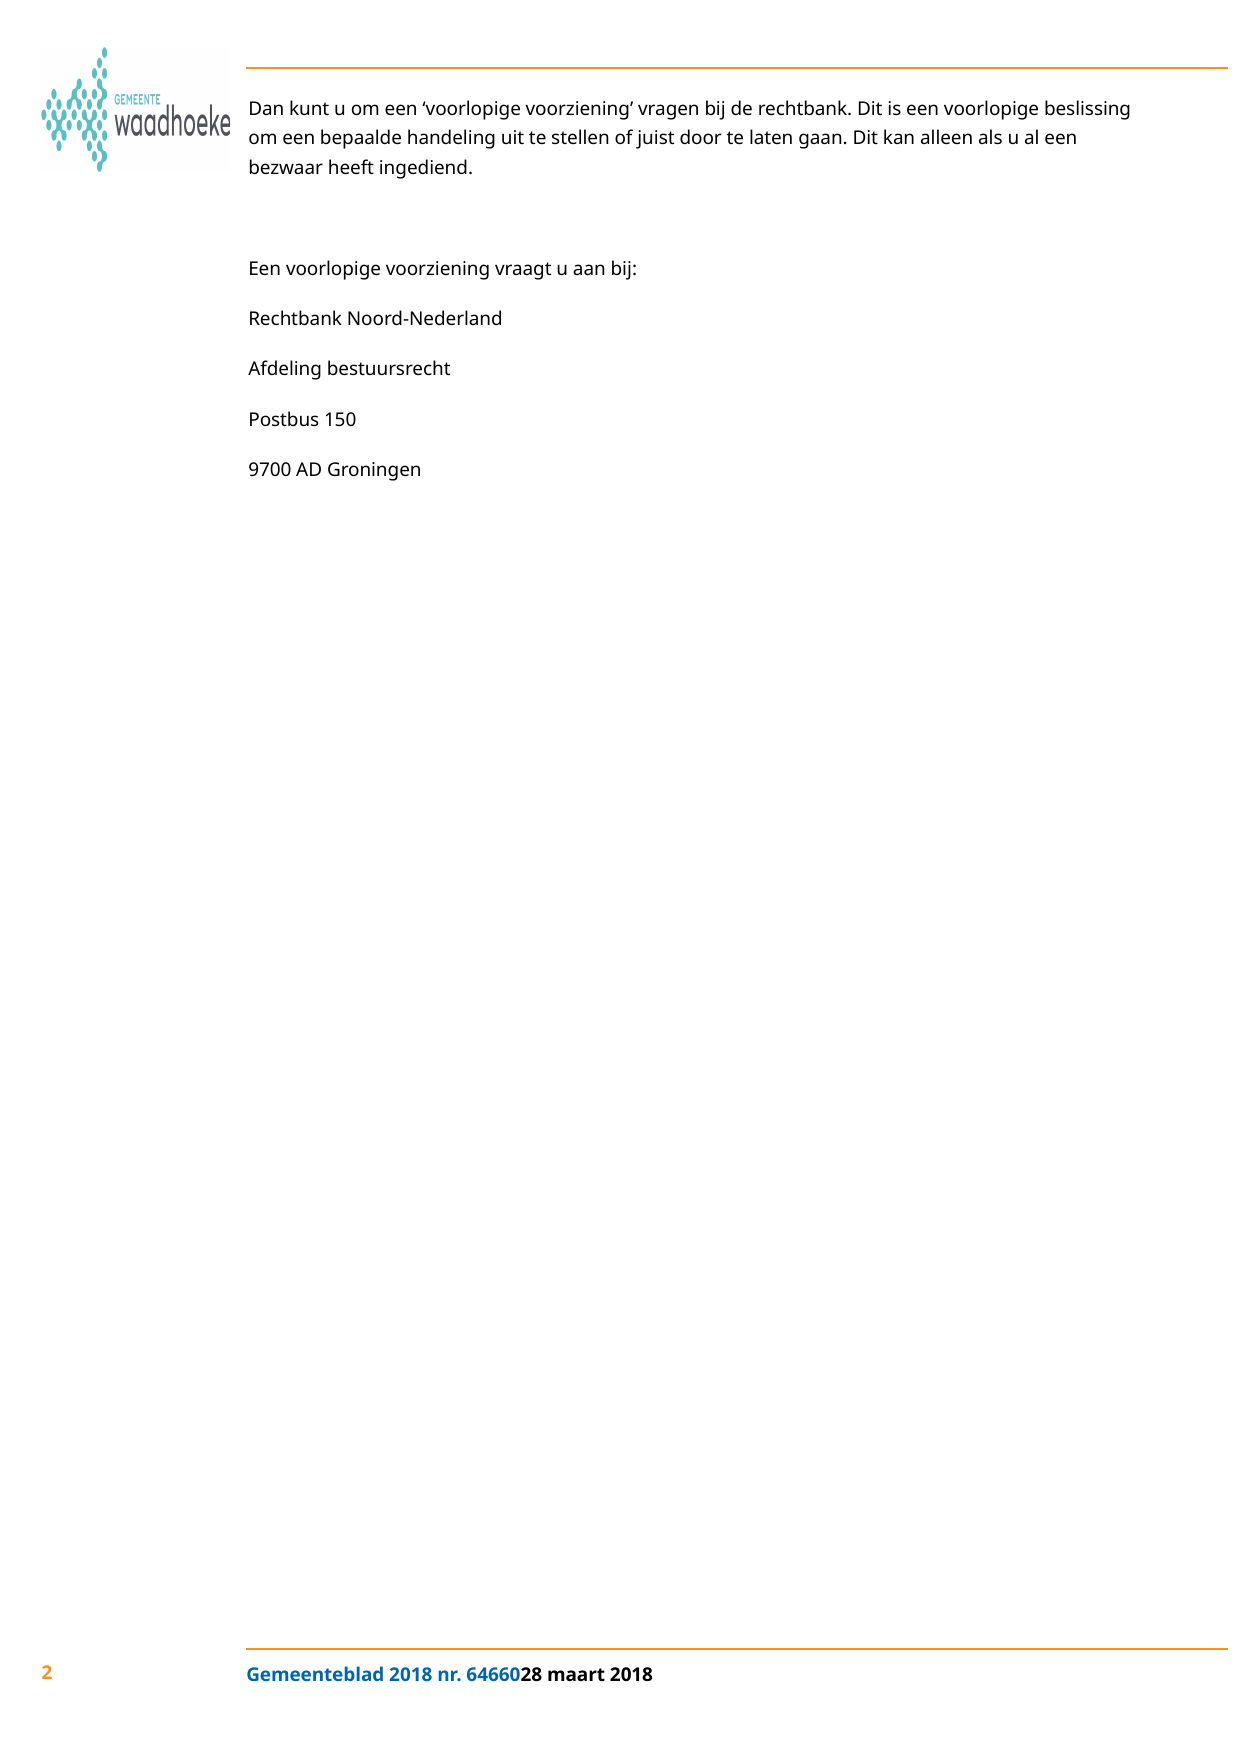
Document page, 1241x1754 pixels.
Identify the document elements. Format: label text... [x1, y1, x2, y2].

text Afdeling bestuursrecht [248, 356, 1152, 381]
picture [41, 47, 231, 172]
text Een voorlopige voorziening vraagt u aan bij: [248, 255, 1152, 281]
text Postbus 150 [248, 406, 1152, 432]
text Dan kunt u om een ‘voorlopige voorziening’ vragen bij de rechtbank. Dit is een voorlopige beslissing om een bepaalde handeling uit te stellen of juist door te laten gaan. Dit kan alleen als u al een bezwaar heeft ingediend. [248, 95, 1152, 180]
text Rechtbank Noord-Nederland [248, 305, 1152, 331]
text 9700 AD Groningen [248, 456, 1152, 482]
